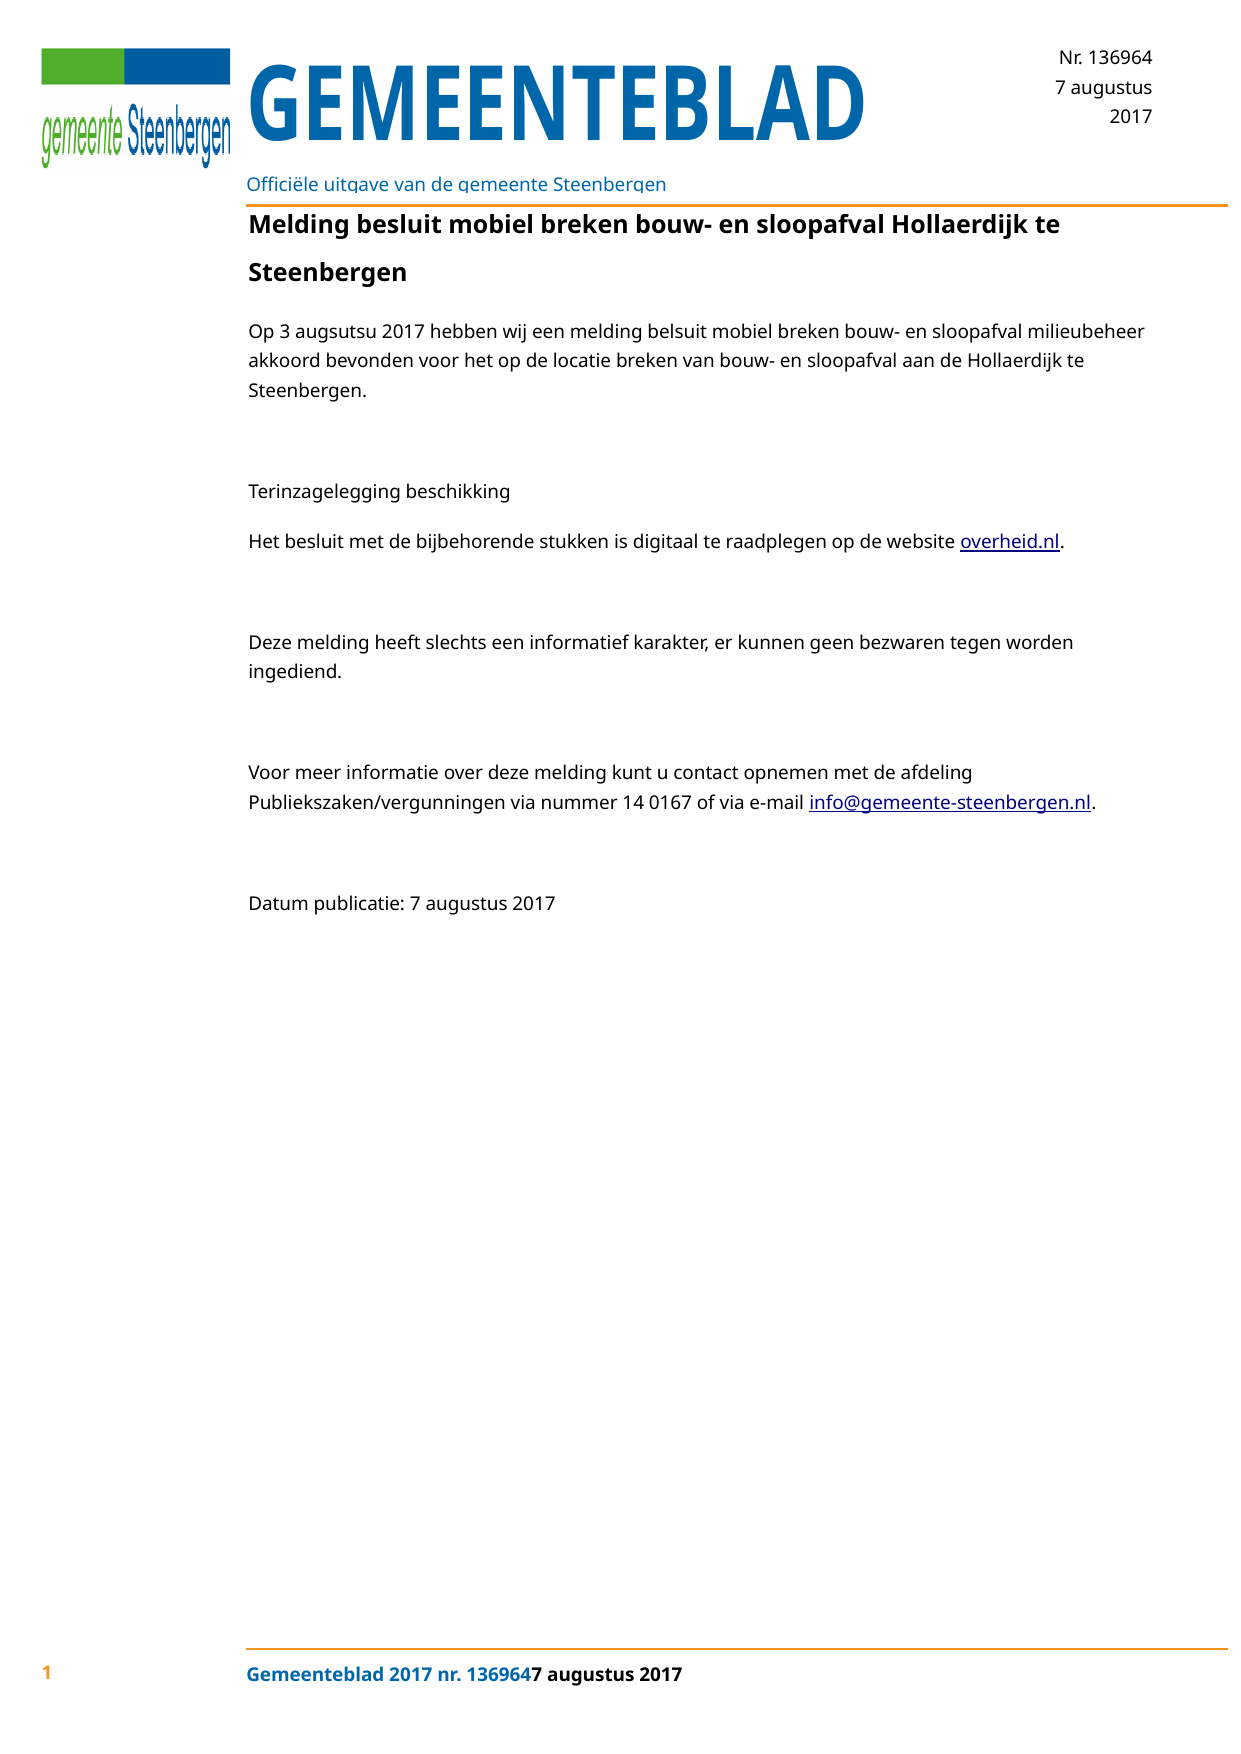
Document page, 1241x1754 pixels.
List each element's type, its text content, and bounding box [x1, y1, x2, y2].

text Voor meer informatie over deze melding kunt u contact opnemen met de afdeling Publiekszaken/vergunningen via nummer 14 0167 of via e-mail info@gemeente-steenbergen.nl. [248, 759, 1152, 815]
text Deze melding heeft slechts een informatief karakter, er kunnen geen bezwaren tegen worden ingediend. [248, 629, 1152, 684]
picture [41, 47, 231, 172]
text Terinzagelegging beschikking [248, 478, 1152, 504]
text Datum publicatie: 7 augustus 2017 [248, 890, 1152, 916]
text Het besluit met de bijbehorende stukken is digitaal te raadplegen op de website overheid.nl. [248, 528, 1152, 554]
text Op 3 augsutsu 2017 hebben wij een melding belsuit mobiel breken bouw- en sloopafval milieubeheer akkoord bevonden voor het op de locatie breken van bouw- en sloopafval aan de Hollaerdijk te Steenbergen. [248, 318, 1152, 403]
text Melding besluit mobiel breken bouw- en sloopafval Hollaerdijk te Steenbergen [248, 207, 1152, 288]
